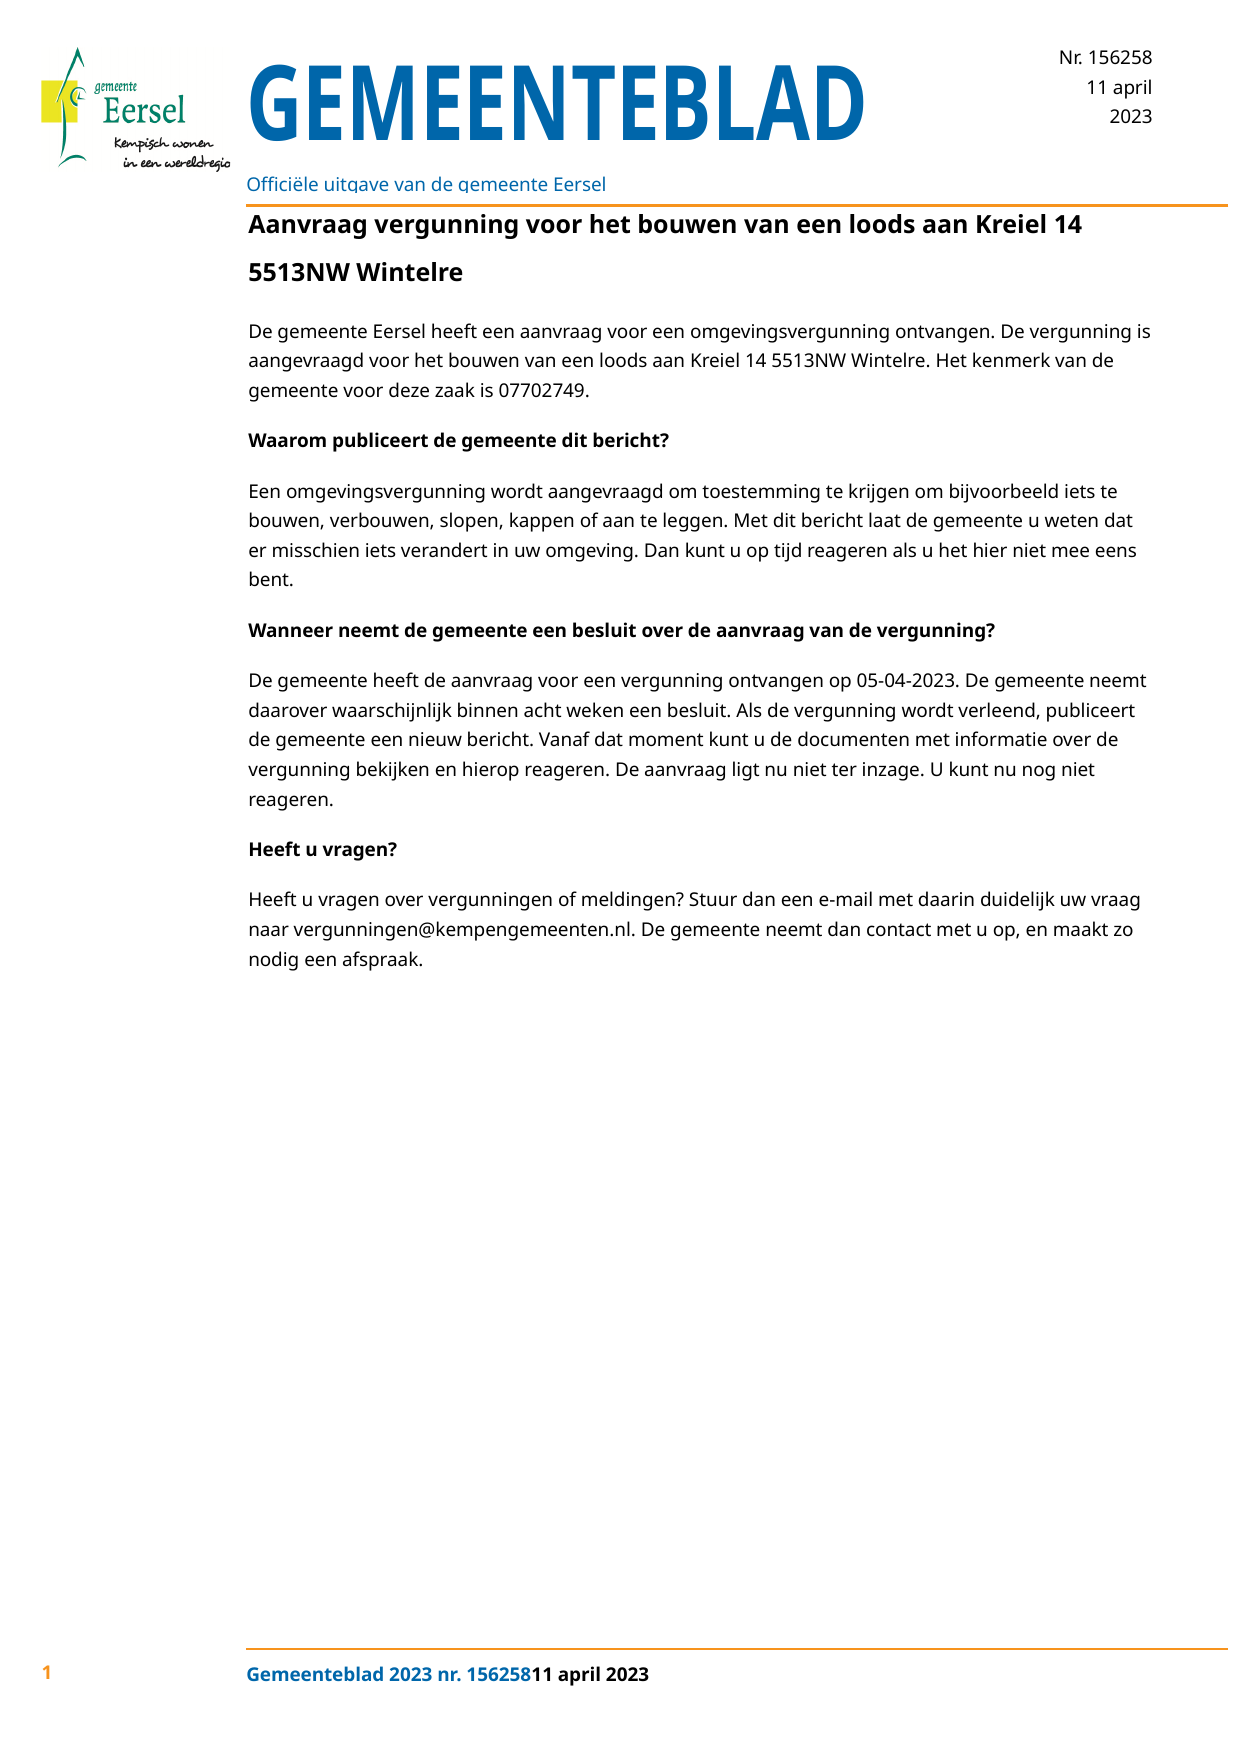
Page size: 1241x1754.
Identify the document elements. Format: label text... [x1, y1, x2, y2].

text Wanneer neemt de gemeente een besluit over de aanvraag van de vergunning? [248, 617, 1152, 643]
text Waarom publiceert de gemeente dit bericht? [248, 427, 1152, 453]
picture [41, 47, 231, 172]
text Een omgevingsvergunning wordt aangevraagd om toestemming te krijgen om bijvoorbeeld iets te bouwen, verbouwen, slopen, kappen of aan te leggen. Met dit bericht laat de gemeente u weten dat er misschien iets verandert in uw omgeving. Dan kunt u op tijd reageren als u het hier niet mee eens bent. [248, 478, 1152, 592]
text Heeft u vragen? [248, 836, 1152, 862]
text De gemeente heeft de aanvraag voor een vergunning ontvangen op 05-04-2023. De gemeente neemt daarover waarschijnlijk binnen acht weken een besluit. Als de vergunning wordt verleend, publiceert de gemeente een nieuw bericht. Vanaf dat moment kunt u de documenten met informatie over de vergunning bekijken en hierop reageren. De aanvraag ligt nu niet ter inzage. U kunt nu nog niet reageren. [248, 667, 1152, 812]
text De gemeente Eersel heeft een aanvraag voor een omgevingsvergunning ontvangen. De vergunning is aangevraagd voor het bouwen van een loods aan Kreiel 14 5513NW Wintelre. Het kenmerk van de gemeente voor deze zaak is 07702749. [248, 318, 1152, 403]
text Heeft u vragen over vergunningen of meldingen? Stuur dan een e-mail met daarin duidelijk uw vraag naar vergunningen@kempengemeenten.nl. De gemeente neemt dan contact met u op, en maakt zo nodig een afspraak. [248, 887, 1152, 972]
text Aanvraag vergunning voor het bouwen van een loods aan Kreiel 14 5513NW Wintelre [248, 207, 1152, 288]
